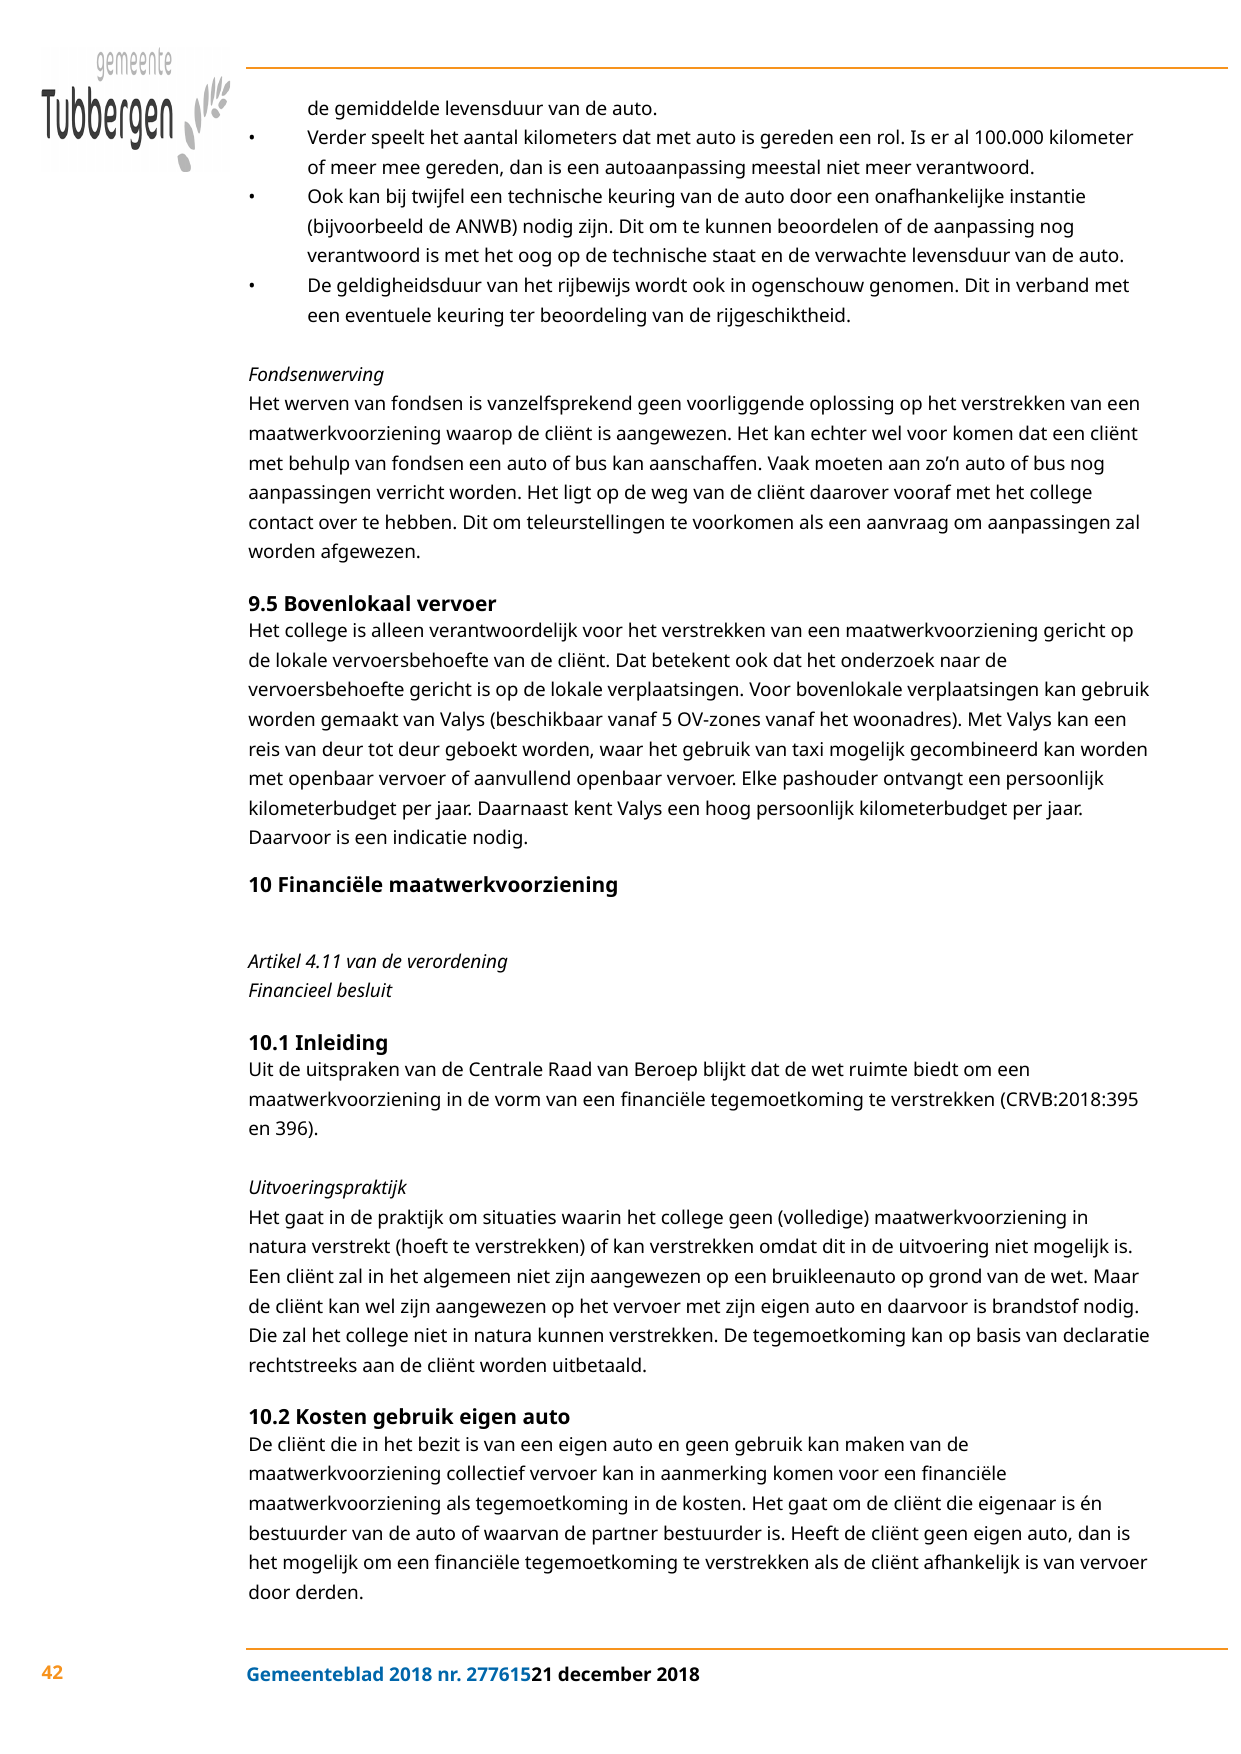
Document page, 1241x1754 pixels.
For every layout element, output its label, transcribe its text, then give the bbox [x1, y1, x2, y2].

text Uitvoeringspraktijk [248, 1174, 1152, 1200]
text Financieel besluit [248, 977, 1152, 1003]
list De geldigheidsduur van het rijbewijs wordt ook in ogenschouw genomen. Dit in verband met een eventuele keuring ter beoordeling van de rijgeschiktheid. [248, 272, 1152, 328]
text De cliënt die in het bezit is van een eigen auto en geen gebruik kan maken van de maatwerkvoorziening collectief vervoer kan in aanmerking komen voor een financiële maatwerkvoorziening als tegemoetkoming in de kosten. Het gaat om de cliënt die eigenaar is én bestuurder van de auto of waarvan de partner bestuurder is. Heeft de cliënt geen eigen auto, dan is het mogelijk om een financiële tegemoetkoming te verstrekken als de cliënt afhankelijk is van vervoer door derden. [248, 1431, 1152, 1604]
text Fondsenwerving [248, 361, 1152, 387]
picture [41, 47, 231, 172]
text Het college is alleen verantwoordelijk voor het verstrekken van een maatwerkvoorziening gericht op de lokale vervoersbehoefte van de cliënt. Dat betekent ook dat het onderzoek naar de vervoersbehoefte gericht is op de lokale verplaatsingen. Voor bovenlokale verplaatsingen kan gebruik worden gemaakt van Valys (beschikbaar vanaf 5 OV-zones vanaf het woonadres). Met Valys kan een reis van deur tot deur geboekt worden, waar het gebruik van taxi mogelijk gecombineerd kan worden met openbaar vervoer of aanvullend openbaar vervoer. Elke pashouder ontvangt een persoonlijk kilometerbudget per jaar. Daarnaast kent Valys een hoog persoonlijk kilometerbudget per jaar. Daarvoor is een indicatie nodig. [248, 617, 1152, 850]
list Verder speelt het aantal kilometers dat met auto is gereden een rol. Is er al 100.000 kilometer of meer mee gereden, dan is een autoaanpassing meestal niet meer verantwoord. [248, 124, 1152, 180]
text 10 Financiële maatwerkvoorziening [248, 870, 1152, 898]
text Het gaat in de praktijk om situaties waarin het college geen (volledige) maatwerkvoorziening in natura verstrekt (hoeft te verstrekken) of kan verstrekken omdat dit in de uitvoering niet mogelijk is. Een cliënt zal in het algemeen niet zijn aangewezen op een bruikleenauto op grond van de wet. Maar de cliënt kan wel zijn aangewezen op het vervoer met zijn eigen auto en daarvoor is brandstof nodig. Die zal het college niet in natura kunnen verstrekken. De tegemoetkoming kan op basis van declaratie rechtstreeks aan de cliënt worden uitbetaald. [248, 1204, 1152, 1378]
text 10.2 Kosten gebruik eigen auto [248, 1402, 1152, 1431]
text Artikel 4.11 van de verordening [248, 948, 1152, 973]
text Het werven van fondsen is vanzelfsprekend geen voorliggende oplossing op het verstrekken van een maatwerkvoorziening waarop de cliënt is aangewezen. Het kan echter wel voor komen dat een cliënt met behulp van fondsen een auto of bus kan aanschaffen. Vaak moeten aan zo’n auto of bus nog aanpassingen verricht worden. Het ligt op de weg van de cliënt daarover vooraf met het college contact over te hebben. Dit om teleurstellingen te voorkomen als een aanvraag om aanpassingen zal worden afgewezen. [248, 391, 1152, 564]
text 9.5 Bovenlokaal vervoer [248, 589, 1152, 617]
text 10.1 Inleiding [248, 1028, 1152, 1056]
list Ook kan bij twijfel een technische keuring van de auto door een onafhankelijke instantie (bijvoorbeeld de ANWB) nodig zijn. Dit om te kunnen beoordelen of de aanpassing nog verantwoord is met het oog op de technische staat en de verwachte levensduur van de auto. [248, 183, 1152, 268]
text Uit de uitspraken van de Centrale Raad van Beroep blijkt dat de wet ruimte biedt om een maatwerkvoorziening in de vorm van een financiële tegemoetkoming te verstrekken (CRVB:2018:395 en 396). [248, 1056, 1152, 1141]
list de gemiddelde levensduur van de auto. [248, 95, 1152, 121]
